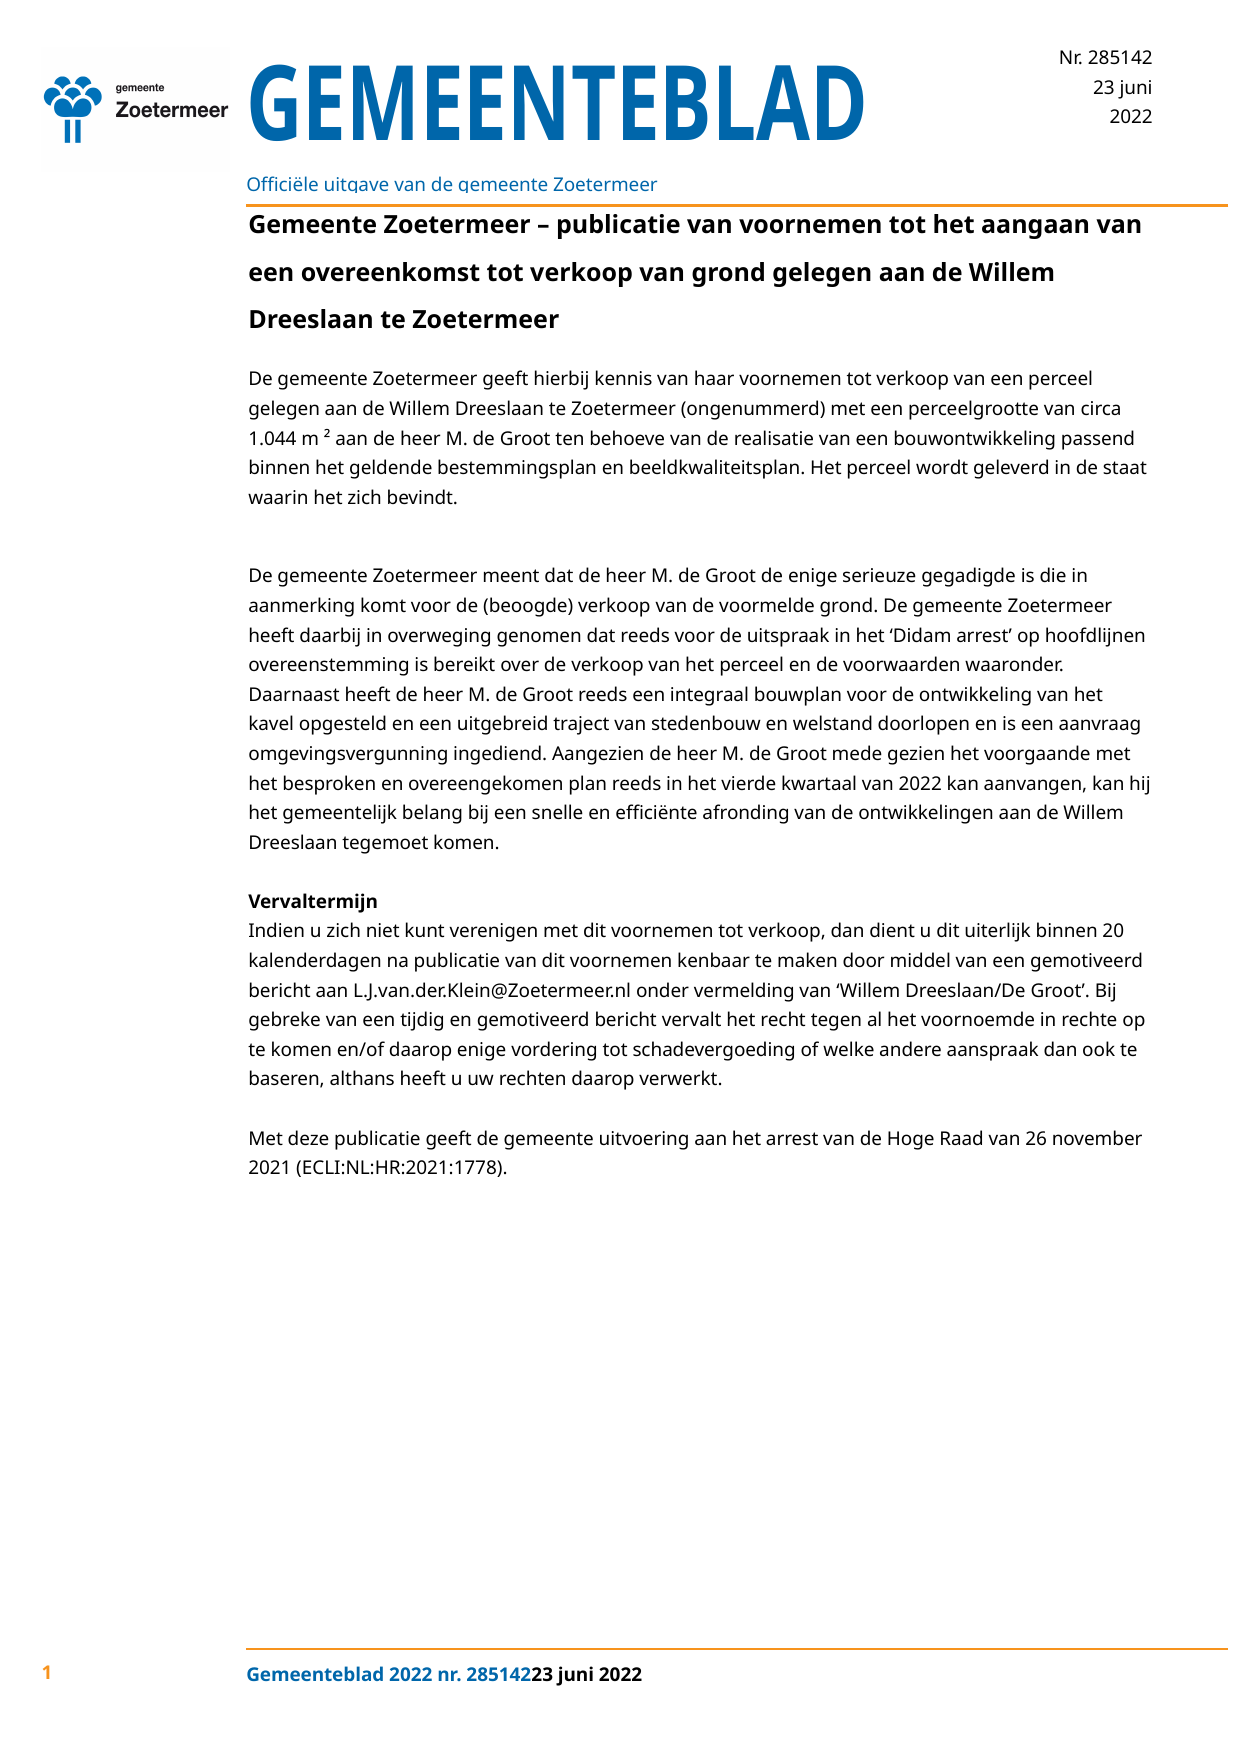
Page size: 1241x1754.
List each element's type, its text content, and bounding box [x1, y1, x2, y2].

text Met deze publicatie geeft de gemeente uitvoering aan het arrest van de Hoge Raad van 26 november 2021 (ECLI:NL:HR:2021:1778). [248, 1125, 1152, 1180]
picture [41, 47, 231, 172]
text De gemeente Zoetermeer geeft hierbij kennis van haar voornemen tot verkoop van een perceel gelegen aan de Willem Dreeslaan te Zoetermeer (ongenummerd) met een perceelgrootte van circa 1.044 m ² aan de heer M. de Groot ten behoeve van de realisatie van een bouwontwikkeling passend binnen het geldende bestemmingsplan en beeldkwaliteitsplan. Het perceel wordt geleverd in de staat waarin het zich bevindt. [248, 366, 1152, 509]
text Vervaltermijn [248, 888, 1152, 914]
text De gemeente Zoetermeer meent dat de heer M. de Groot de enige serieuze gegadigde is die in aanmerking komt voor de (beoogde) verkoop van de voormelde grond. De gemeente Zoetermeer heeft daarbij in overweging genomen dat reeds voor de uitspraak in het ‘Didam arrest’ op hoofdlijnen overeenstemming is bereikt over de verkoop van het perceel en de voorwaarden waaronder. Daarnaast heeft de heer M. de Groot reeds een integraal bouwplan voor de ontwikkeling van het kavel opgesteld en een uitgebreid traject van stedenbouw en welstand doorlopen en is een aanvraag omgevingsvergunning ingediend. Aangezien de heer M. de Groot mede gezien het voorgaande met het besproken en overeengekomen plan reeds in het vierde kwartaal van 2022 kan aanvangen, kan hij het gemeentelijk belang bij een snelle en efficiënte afronding van de ontwikkelingen aan de Willem Dreeslaan tegemoet komen. [248, 563, 1152, 855]
text Gemeente Zoetermeer – publicatie van voornemen tot het aangaan van een overeenkomst tot verkoop van grond gelegen aan de Willem Dreeslaan te Zoetermeer [248, 207, 1152, 336]
text Indien u zich niet kunt verenigen met dit voornemen tot verkoop, dan dient u dit uiterlijk binnen 20 kalenderdagen na publicatie van dit voornemen kenbaar te maken door middel van een gemotiveerd bericht aan L.J.van.der.Klein@Zoetermeer.nl onder vermelding van ‘Willem Dreeslaan/De Groot’. Bij gebreke van een tijdig en gemotiveerd bericht vervalt het recht tegen al het voornoemde in rechte op te komen en/of daarop enige vordering tot schadevergoeding of welke andere aanspraak dan ook te baseren, althans heeft u uw rechten daarop verwerkt. [248, 918, 1152, 1091]
